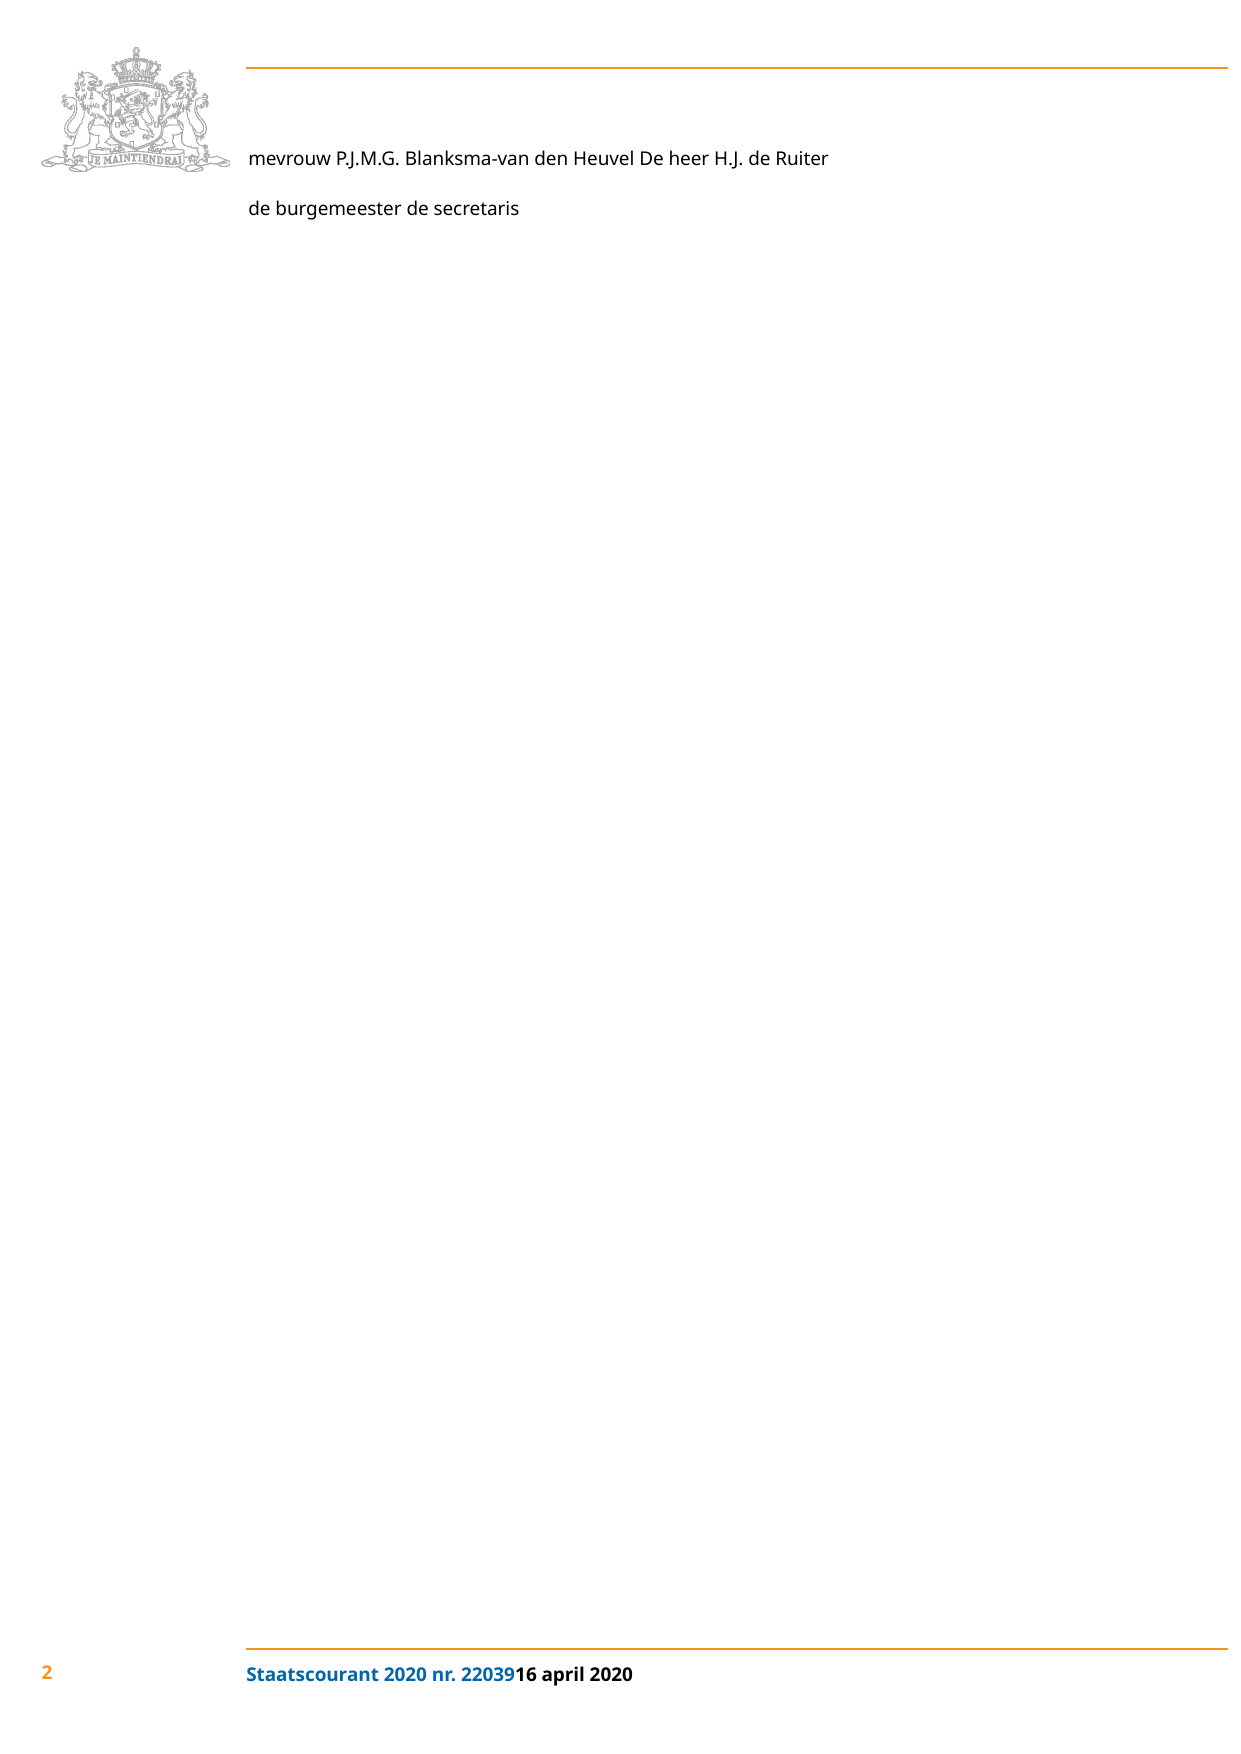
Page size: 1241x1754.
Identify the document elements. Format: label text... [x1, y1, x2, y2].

picture [41, 47, 231, 172]
text de burgemeester de secretaris [248, 196, 1152, 221]
text mevrouw P.J.M.G. Blanksma-van den Heuvel De heer H.J. de Ruiter [248, 145, 1152, 171]
